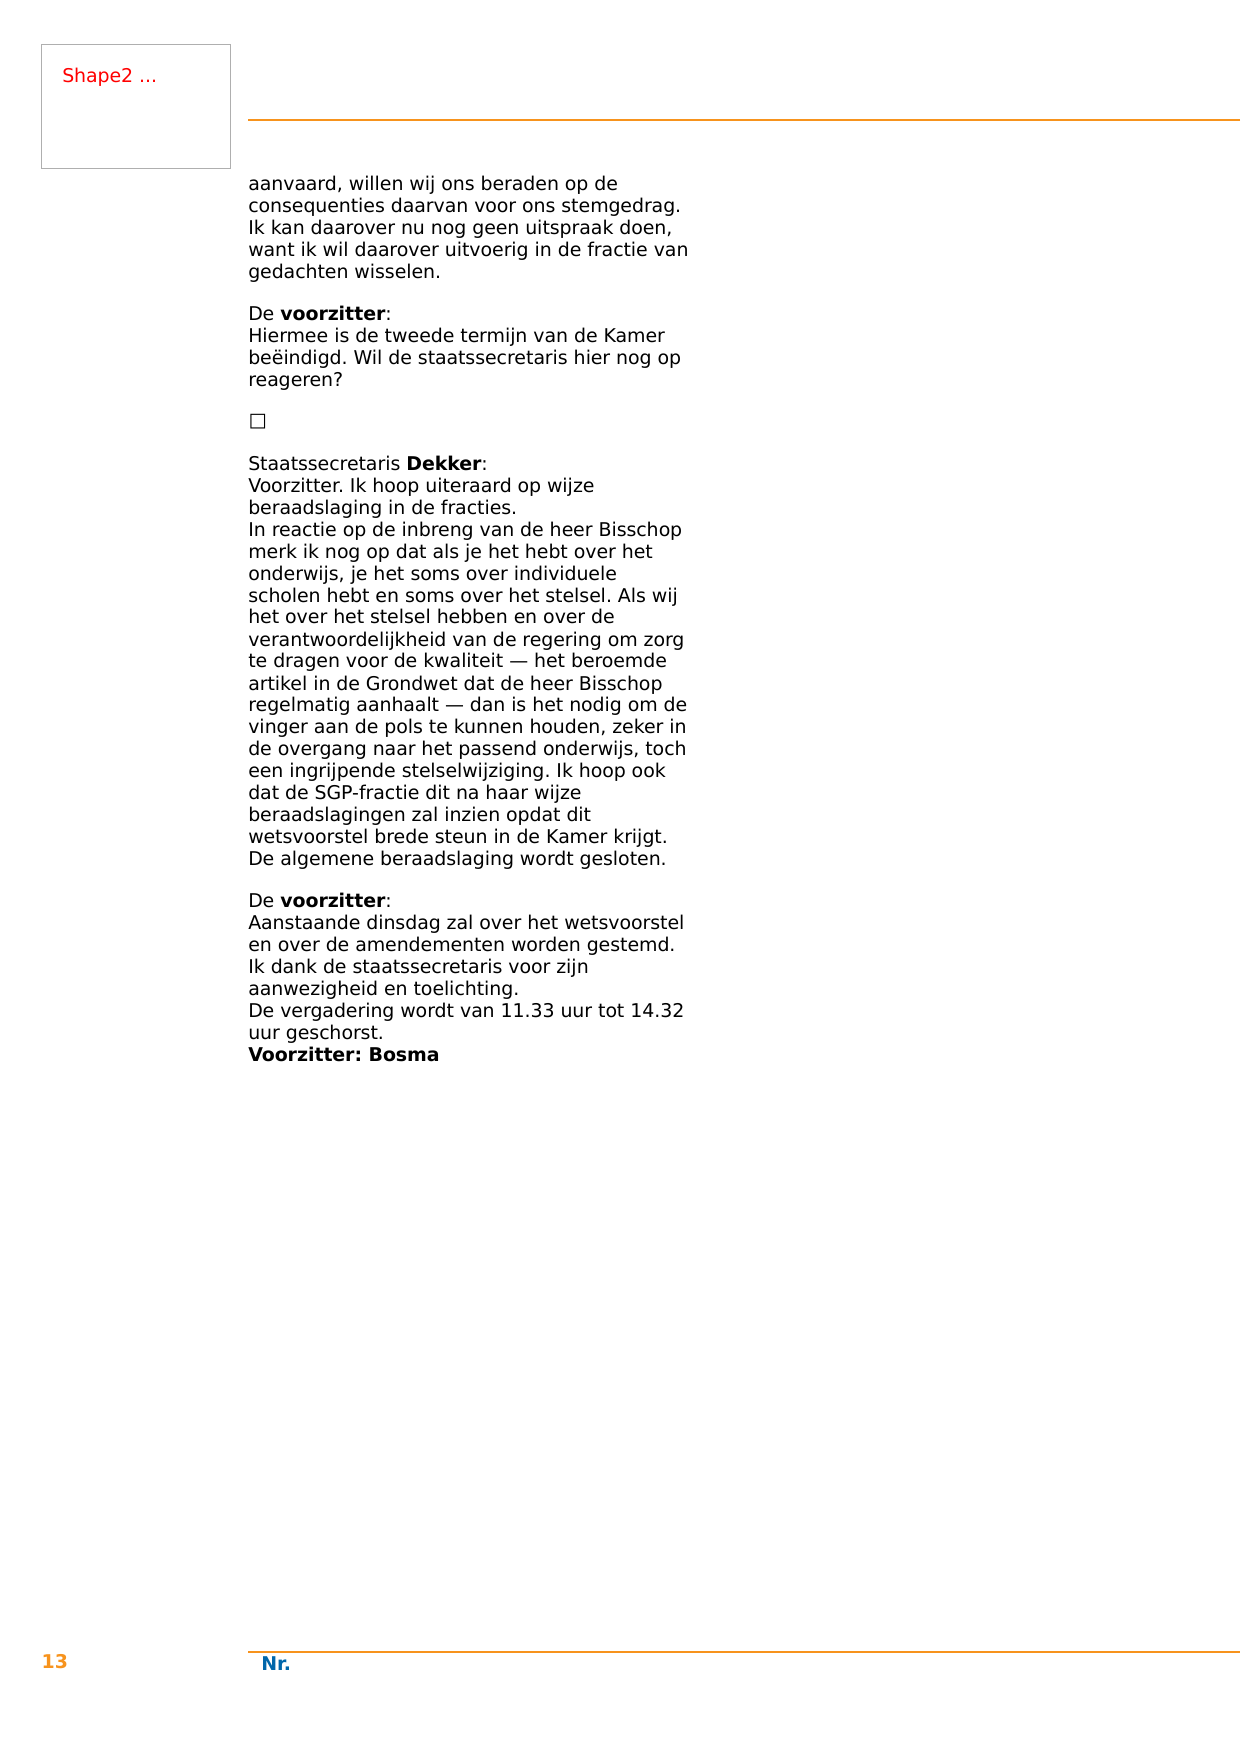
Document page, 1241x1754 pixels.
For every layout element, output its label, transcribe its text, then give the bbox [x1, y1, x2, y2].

text ⬜ [248, 411, 691, 433]
text Aanstaande dinsdag zal over het wetsvoorstel en over de amendementen worden gestemd. [248, 912, 691, 956]
text Voorzitter: Bosma [248, 1044, 691, 1066]
text Hiermee is de tweede termijn van de Kamer beëindigd. Wil de staatssecretaris hier nog op reageren? [248, 325, 691, 391]
text Ik dank de staatssecretaris voor zijn aanwezigheid en toelichting. [248, 956, 691, 1000]
text De vergadering wordt van 11.33 uur tot 14.32 uur geschorst. [248, 1000, 691, 1044]
text Staatssecretaris Dekker: [248, 453, 691, 474]
text aanvaard, willen wij ons beraden op de consequenties daarvan voor ons stemgedrag. Ik kan daarover nu nog geen uitspraak doen, want ik wil daarover uitvoerig in de fractie van gedachten wisselen. [248, 173, 691, 283]
text De voorzitter: [248, 303, 691, 325]
text In reactie op de inbreng van de heer Bisschop merk ik nog op dat als je het hebt over het onderwijs, je het soms over individuele scholen hebt en soms over het stelsel. Als wij het over het stelsel hebben en over de verantwoordelijkheid van de regering om zorg te dragen voor de kwaliteit — het beroemde artikel in de Grondwet dat de heer Bisschop regelmatig aanhaalt — dan is het nodig om de vinger aan de pols te kunnen houden, zeker in de overgang naar het passend onderwijs, toch een ingrijpende stelselwijziging. Ik hoop ook dat de SGP-fractie dit na haar wijze beraadslagingen zal inzien opdat dit wetsvoorstel brede steun in de Kamer krijgt. [248, 518, 691, 848]
text De algemene beraadslaging wordt gesloten. [248, 848, 691, 870]
text De voorzitter: [248, 890, 691, 912]
text Voorzitter. Ik hoop uiteraard op wijze beraadslaging in de fracties. [248, 474, 691, 518]
